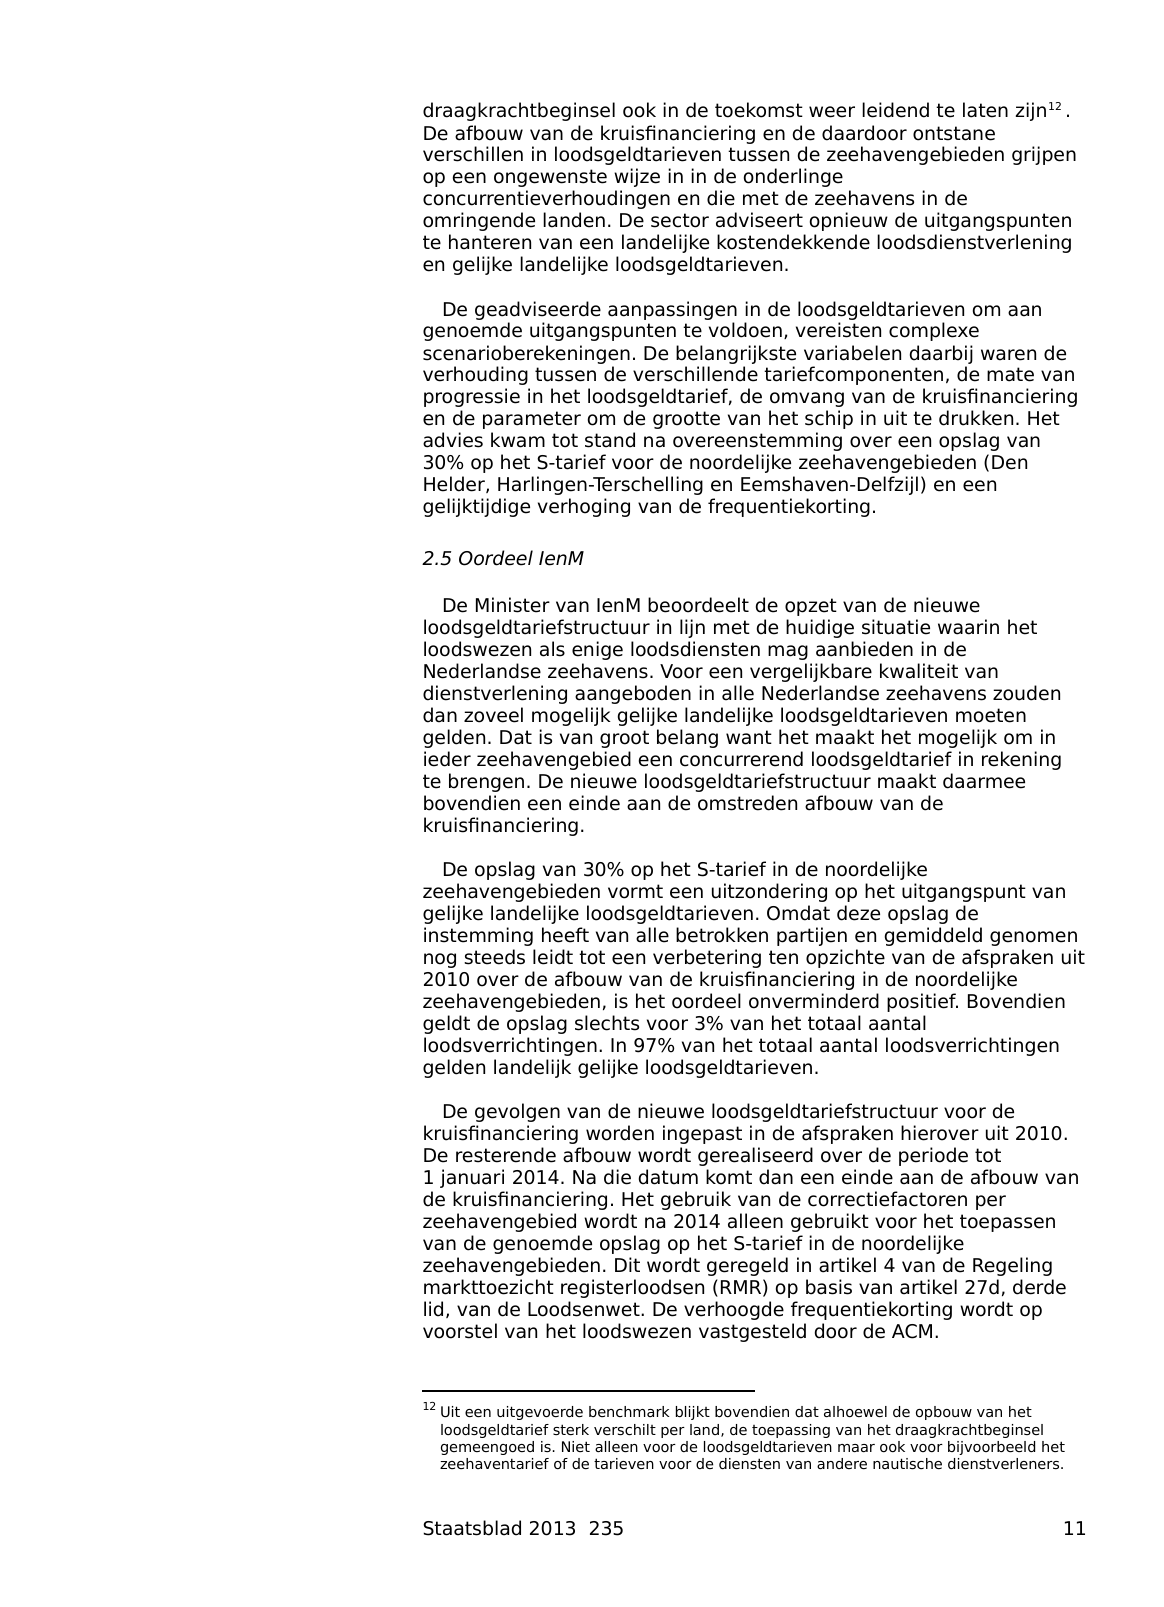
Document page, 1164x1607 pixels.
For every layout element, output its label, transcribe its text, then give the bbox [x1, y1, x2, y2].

text De gevolgen van de nieuwe loodsgeldtariefstructuur voor de kruisfinanciering worden ingepast in de afspraken hierover uit 2010. De resterende afbouw wordt gerealiseerd over de periode tot 1 januari 2014. Na die datum komt dan een einde aan de afbouw van de kruisfinanciering. Het gebruik van de correctiefactoren per zeehavengebied wordt na 2014 alleen gebruikt voor het toepassen van de genoemde opslag op het S-tarief in de noordelijke zeehavengebieden. Dit wordt geregeld in artikel 4 van de Regeling markttoezicht registerloodsen (RMR) op basis van artikel 27d, derde lid, van de Loodsenwet. De verhoogde frequentiekorting wordt op voorstel van het loodswezen vastgesteld door de ACM. [422, 1101, 1087, 1343]
text Uit een uitgevoerde benchmark blijkt bovendien dat alhoewel de opbouw van het loodsgeldtarief sterk verschilt per land, de toepassing van het draagkrachtbeginsel gemeengoed is. Niet alleen voor de loodsgeldtarieven maar ook voor bijvoorbeeld het zeehaventarief of de tarieven voor de diensten van andere nautische dienstverleners. [422, 1400, 1087, 1473]
text De Minister van IenM beoordeelt de opzet van de nieuwe loodsgeldtariefstructuur in lijn met de huidige situatie waarin het loodswezen als enige loodsdiensten mag aanbieden in de Nederlandse zeehavens. Voor een vergelijkbare kwaliteit van dienstverlening aangeboden in alle Nederlandse zeehavens zouden dan zoveel mogelijk gelijke landelijke loodsgeldtarieven moeten gelden. Dat is van groot belang want het maakt het mogelijk om in ieder zeehavengebied een concurrerend loodsgeldtarief in rekening te brengen. De nieuwe loodsgeldtariefstructuur maakt daarmee bovendien een einde aan de omstreden afbouw van de kruisfinanciering. [422, 595, 1087, 837]
text De geadviseerde aanpassingen in de loodsgeldtarieven om aan genoemde uitgangspunten te voldoen, vereisten complexe scenarioberekeningen. De belangrijkste variabelen daarbij waren de verhouding tussen de verschillende tariefcomponenten, de mate van progressie in het loodsgeldtarief, de omvang van de kruisfinanciering en de parameter om de grootte van het schip in uit te drukken. Het advies kwam tot stand na overeenstemming over een opslag van 30% op het S-tarief voor de noordelijke zeehavengebieden (Den Helder, Harlingen-Terschelling en Eemshaven-Delfzijl) en een gelijktijdige verhoging van de frequentiekorting. [422, 298, 1087, 518]
subtitle 2.5 Oordeel IenM [422, 548, 1087, 570]
text draagkrachtbeginsel ook in de toekomst weer leidend te laten zijn. De afbouw van de kruisfinanciering en de daardoor ontstane verschillen in loodsgeldtarieven tussen de zeehavengebieden grijpen op een ongewenste wijze in in de onderlinge concurrentieverhoudingen en die met de zeehavens in de omringende landen. De sector adviseert opnieuw de uitgangspunten te hanteren van een landelijke kostendekkende loodsdienstverlening en gelijke landelijke loodsgeldtarieven. [422, 100, 1087, 276]
text De opslag van 30% op het S-tarief in de noordelijke zeehavengebieden vormt een uitzondering op het uitgangspunt van gelijke landelijke loodsgeldtarieven. Omdat deze opslag de instemming heeft van alle betrokken partijen en gemiddeld genomen nog steeds leidt tot een verbetering ten opzichte van de afspraken uit 2010 over de afbouw van de kruisfinanciering in de noordelijke zeehavengebieden, is het oordeel onverminderd positief. Bovendien geldt de opslag slechts voor 3% van het totaal aantal loodsverrichtingen. In 97% van het totaal aantal loodsverrichtingen gelden landelijk gelijke loodsgeldtarieven. [422, 859, 1087, 1079]
